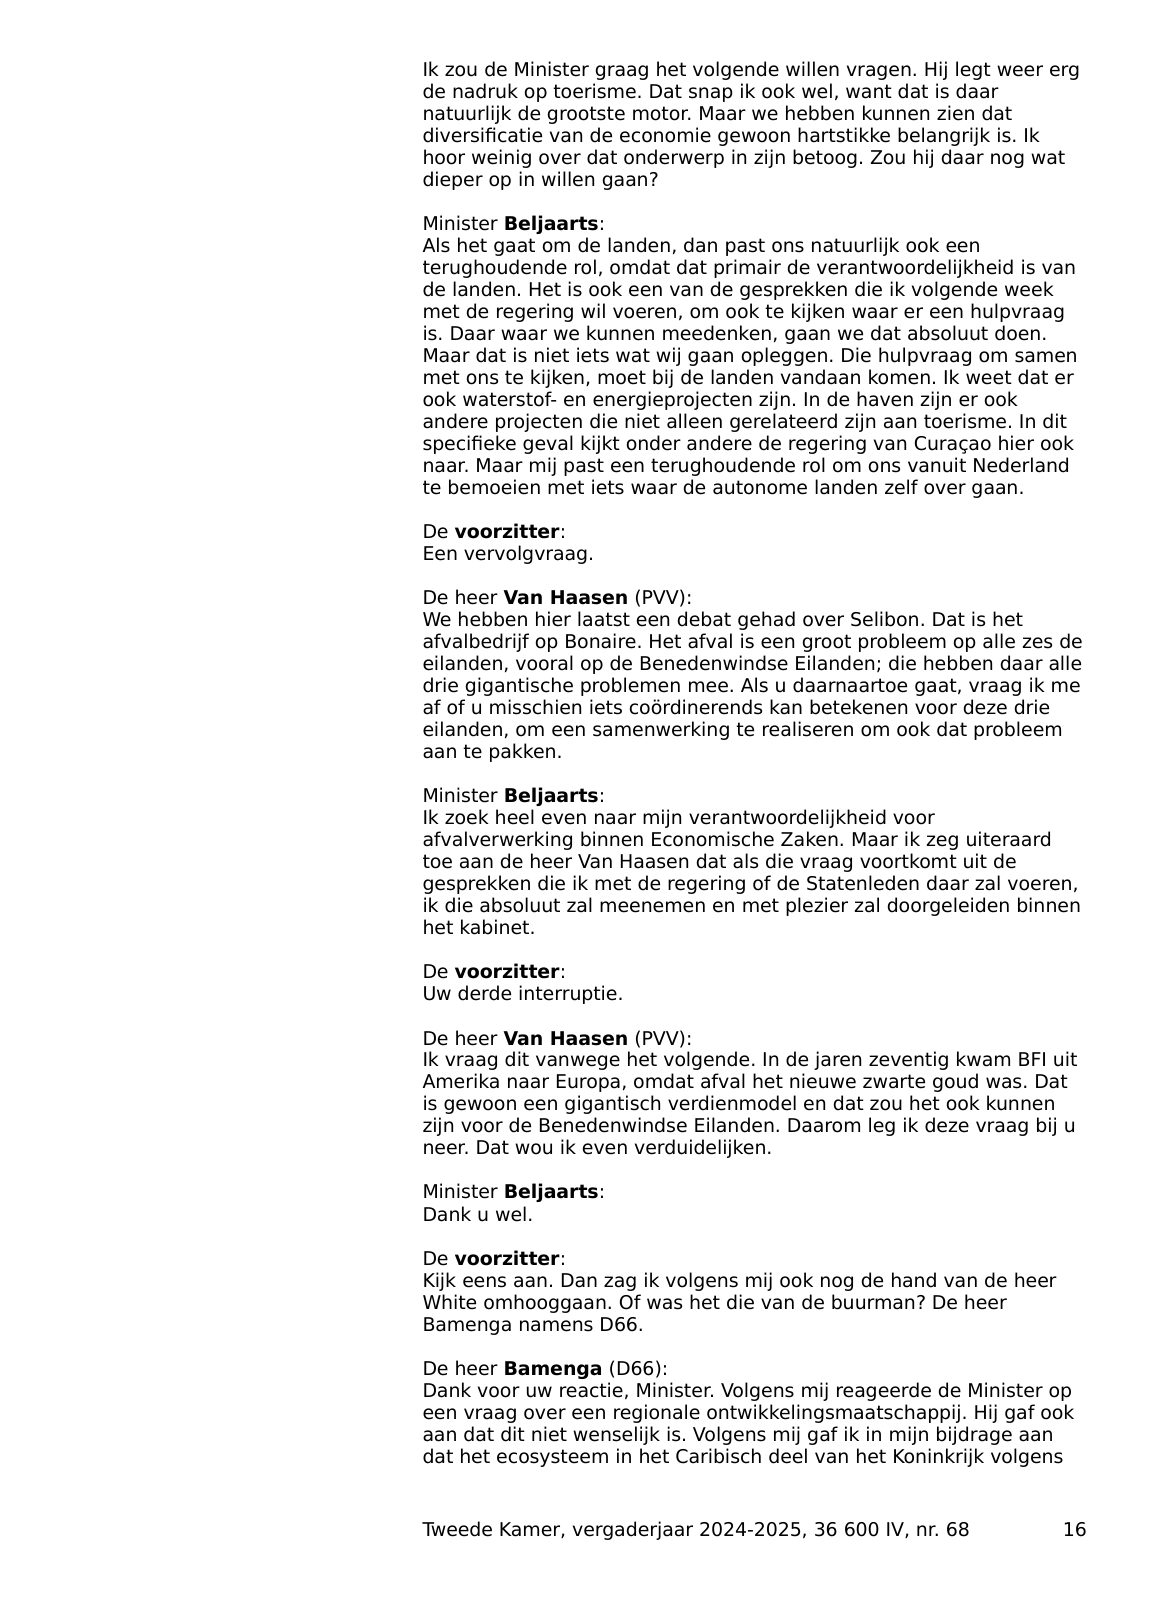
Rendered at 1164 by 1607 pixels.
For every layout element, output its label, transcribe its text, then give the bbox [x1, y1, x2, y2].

text We hebben hier laatst een debat gehad over Selibon. Dat is het afvalbedrijf op Bonaire. Het afval is een groot probleem op alle zes de eilanden, vooral op de Benedenwindse Eilanden; die hebben daar alle drie gigantische problemen mee. Als u daarnaartoe gaat, vraag ik me af of u misschien iets coördinerends kan betekenen voor deze drie eilanden, om een samenwerking te realiseren om ook dat probleem aan te pakken. [422, 609, 1087, 763]
text De voorzitter: [422, 961, 1087, 983]
text Uw derde interruptie. [422, 983, 1087, 1005]
text Ik zoek heel even naar mijn verantwoordelijkheid voor afvalverwerking binnen Economische Zaken. Maar ik zeg uiteraard toe aan de heer Van Haasen dat als die vraag voortkomt uit de gesprekken die ik met de regering of de Statenleden daar zal voeren, ik die absoluut zal meenemen en met plezier zal doorgeleiden binnen het kabinet. [422, 807, 1087, 939]
text De heer Van Haasen (PVV): [422, 587, 1087, 609]
text Ik vraag dit vanwege het volgende. In de jaren zeventig kwam BFI uit Amerika naar Europa, omdat afval het nieuwe zwarte goud was. Dat is gewoon een gigantisch verdienmodel en dat zou het ook kunnen zijn voor de Benedenwindse Eilanden. Daarom leg ik deze vraag bij u neer. Dat wou ik even verduidelijken. [422, 1049, 1087, 1159]
text Als het gaat om de landen, dan past ons natuurlijk ook een terughoudende rol, omdat dat primair de verantwoordelijkheid is van de landen. Het is ook een van de gesprekken die ik volgende week met de regering wil voeren, om ook te kijken waar er een hulpvraag is. Daar waar we kunnen meedenken, gaan we dat absoluut doen. Maar dat is niet iets wat wij gaan opleggen. Die hulpvraag om samen met ons te kijken, moet bij de landen vandaan komen. Ik weet dat er ook waterstof- en energieprojecten zijn. In de haven zijn er ook andere projecten die niet alleen gerelateerd zijn aan toerisme. In dit specifieke geval kijkt onder andere de regering van Curaçao hier ook naar. Maar mij past een terughoudende rol om ons vanuit Nederland te bemoeien met iets waar de autonome landen zelf over gaan. [422, 235, 1087, 499]
text De heer Van Haasen (PVV): [422, 1027, 1087, 1049]
text Kijk eens aan. Dan zag ik volgens mij ook nog de hand van de heer White omhooggaan. Of was het die van de buurman? De heer Bamenga namens D66. [422, 1269, 1087, 1336]
text Minister Beljaarts: [422, 785, 1087, 807]
text Ik zou de Minister graag het volgende willen vragen. Hij legt weer erg de nadruk op toerisme. Dat snap ik ook wel, want dat is daar natuurlijk de grootste motor. Maar we hebben kunnen zien dat diversificatie van de economie gewoon hartstikke belangrijk is. Ik hoor weinig over dat onderwerp in zijn betoog. Zou hij daar nog wat dieper op in willen gaan? [422, 59, 1087, 191]
text De voorzitter: [422, 1248, 1087, 1269]
text Dank u wel. [422, 1203, 1087, 1225]
text Dank voor uw reactie, Minister. Volgens mij reageerde de Minister op een vraag over een regionale ontwikkelingsmaatschappij. Hij gaf ook aan dat dit niet wenselijk is. Volgens mij gaf ik in mijn bijdrage aan dat het ecosysteem in het Caribisch deel van het Koninkrijk volgens [422, 1380, 1087, 1468]
text Minister Beljaarts: [422, 1181, 1087, 1203]
text De voorzitter: [422, 521, 1087, 543]
text Minister Beljaarts: [422, 213, 1087, 235]
text De heer Bamenga (D66): [422, 1358, 1087, 1380]
text Een vervolgvraag. [422, 543, 1087, 565]
